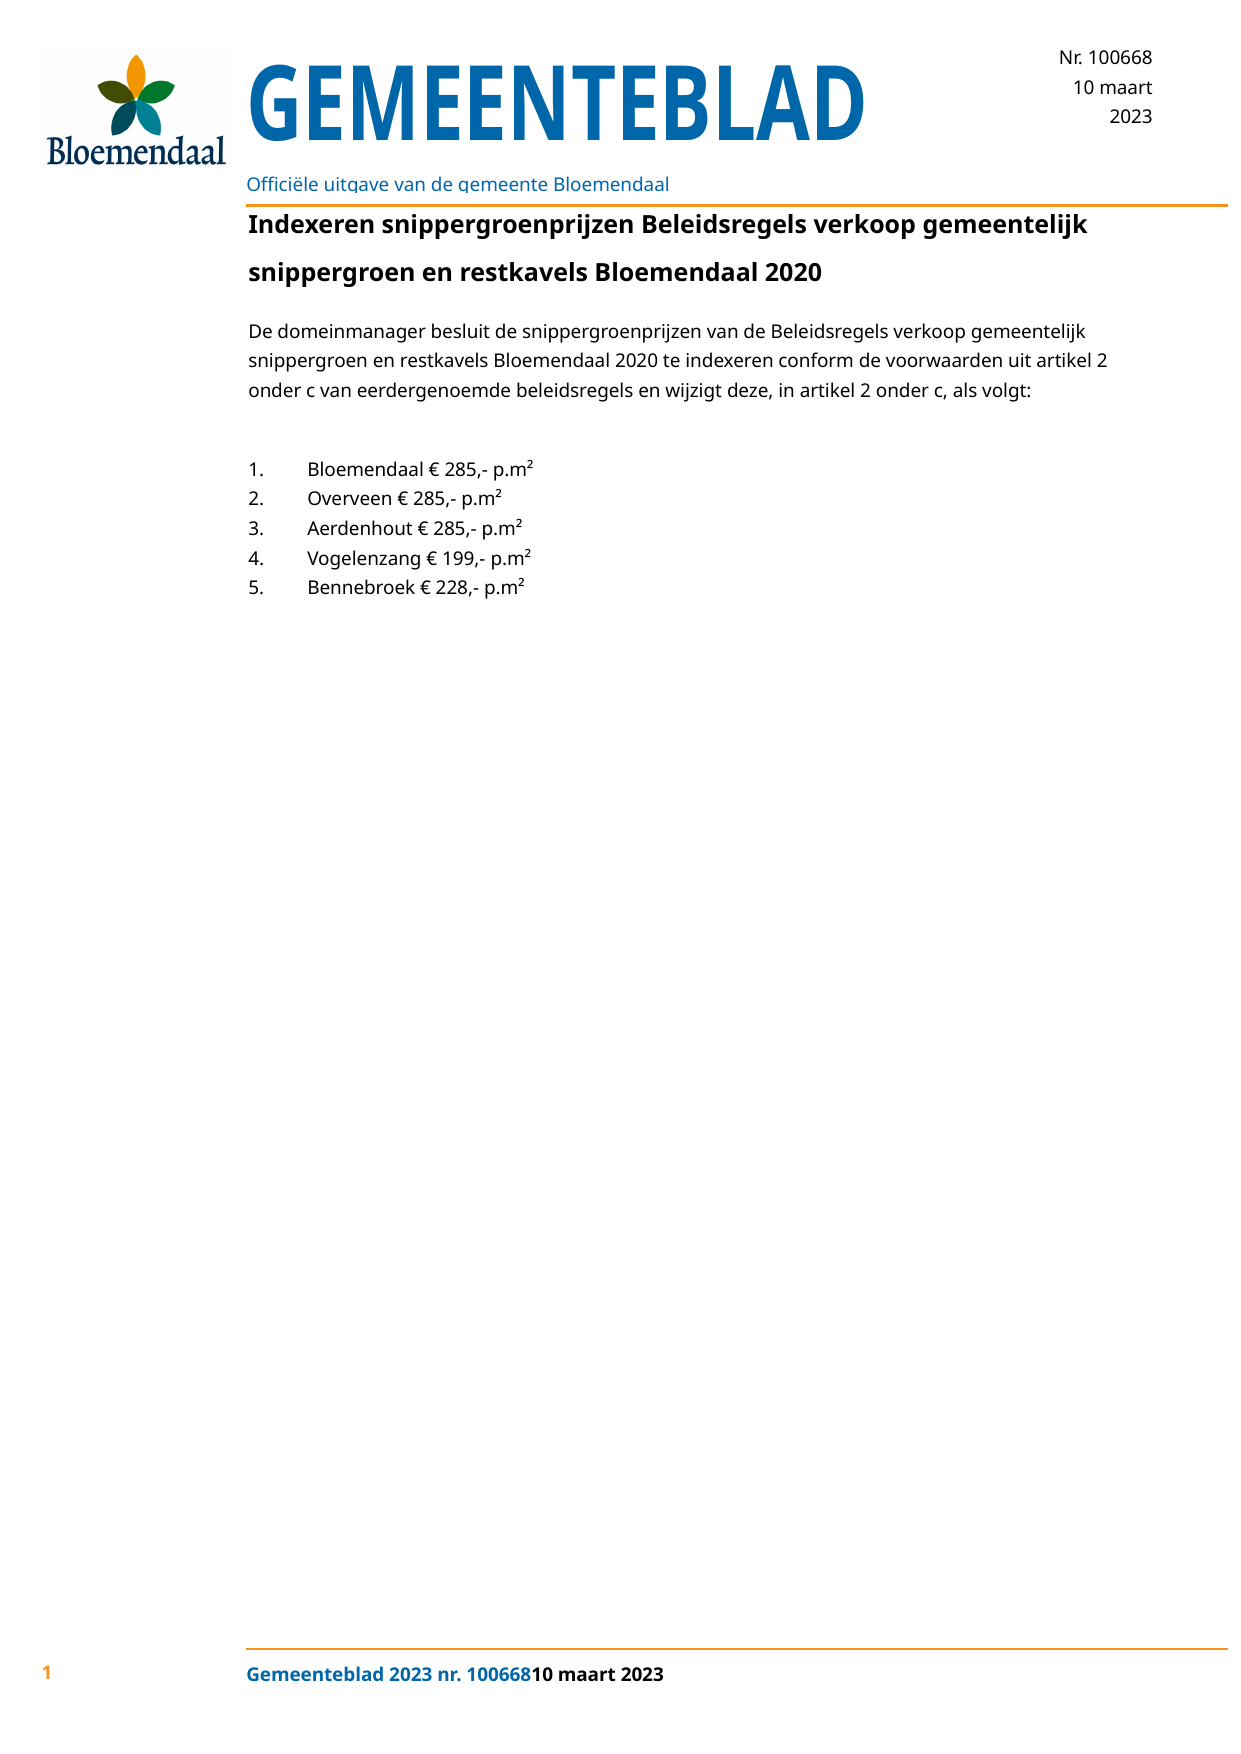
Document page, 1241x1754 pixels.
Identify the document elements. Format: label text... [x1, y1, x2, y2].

list Vogelenzang € 199,- p.m² [248, 545, 1152, 570]
list Overveen € 285,- p.m² [248, 486, 1152, 511]
list Aerdenhout € 285,- p.m² [248, 515, 1152, 541]
picture [41, 47, 231, 172]
list Bennebroek € 228,- p.m² [248, 574, 1152, 600]
text De domeinmanager besluit de snippergroenprijzen van de Beleidsregels verkoop gemeentelijk snippergroen en restkavels Bloemendaal 2020 te indexeren conform de voorwaarden uit artikel 2 onder c van eerdergenoemde beleidsregels en wijzigt deze, in artikel 2 onder c, als volgt: [248, 318, 1152, 403]
text Indexeren snippergroenprijzen Beleidsregels verkoop gemeentelijk snippergroen en restkavels Bloemendaal 2020 [248, 207, 1152, 288]
list Bloemendaal € 285,- p.m² [248, 456, 1152, 482]
